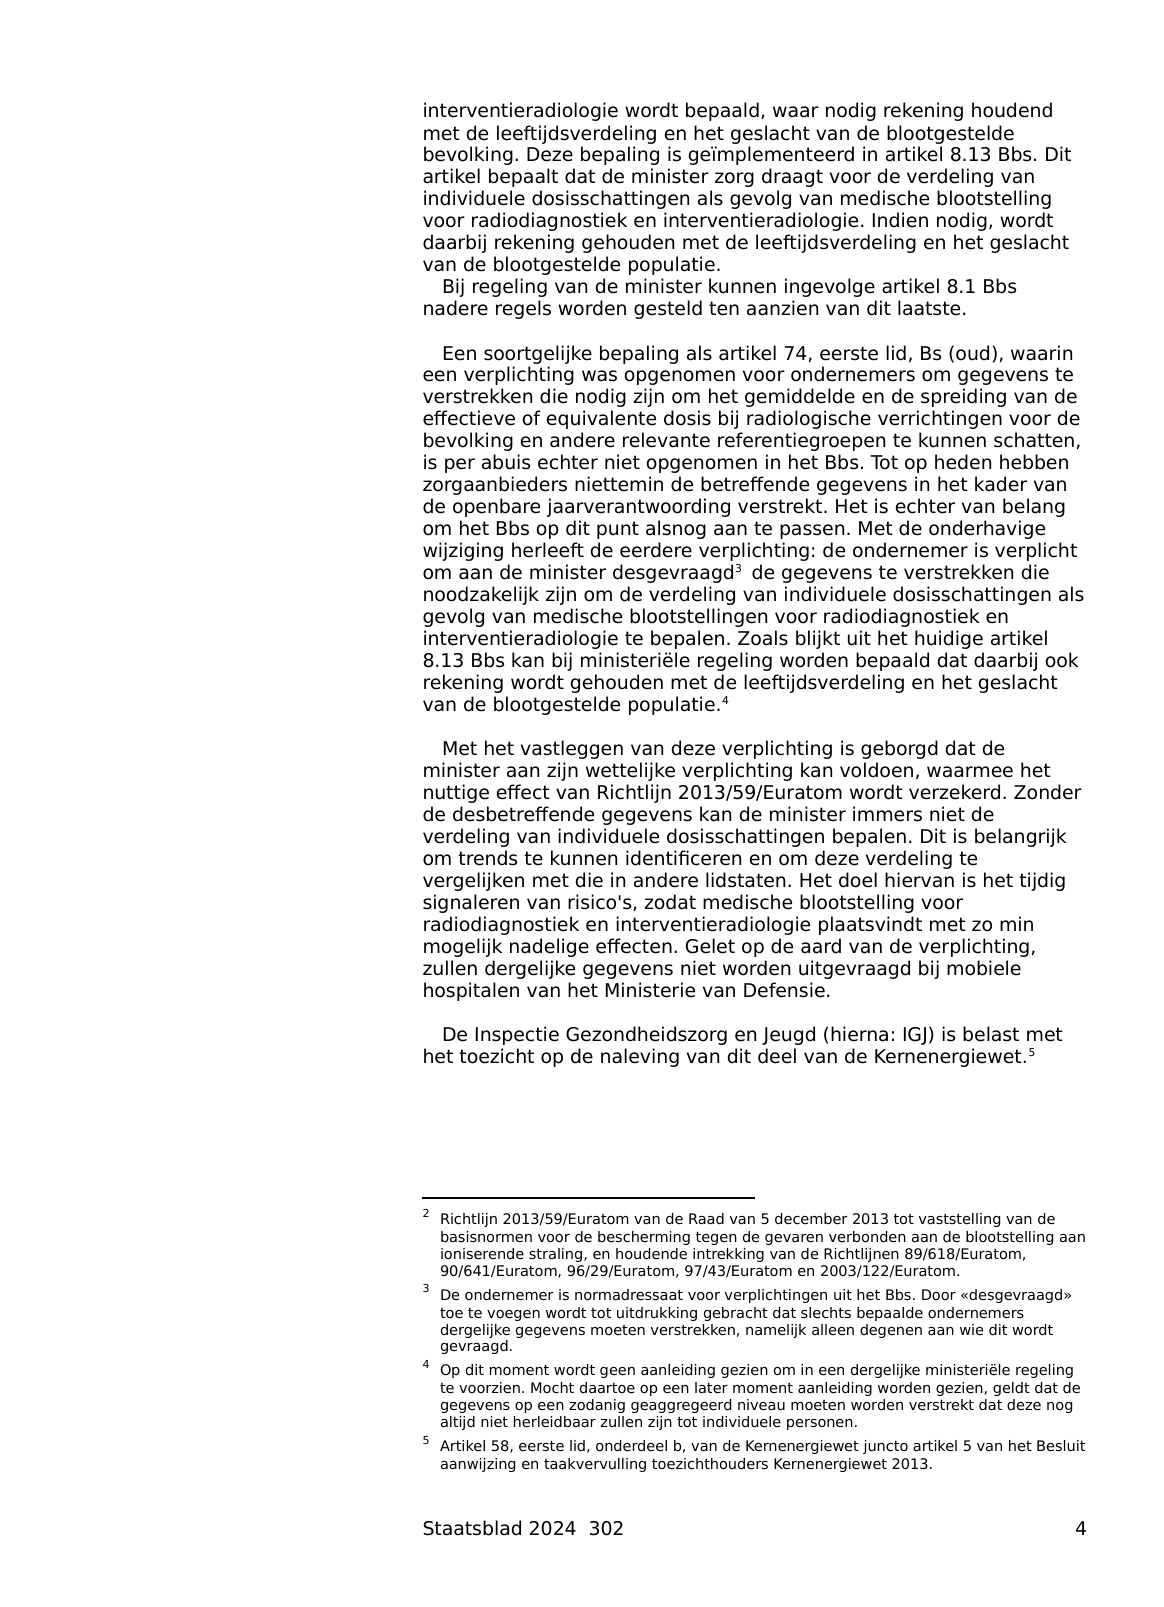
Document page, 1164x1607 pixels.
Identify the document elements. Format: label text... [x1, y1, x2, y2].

text Bij regeling van de minister kunnen ingevolge artikel 8.1 Bbs nadere regels worden gesteld ten aanzien van dit laatste. [422, 276, 1087, 320]
text De Inspectie Gezondheidszorg en Jeugd (hierna: IGJ) is belast met het toezicht op de naleving van dit deel van de Kernenergiewet. [422, 1024, 1087, 1068]
text interventieradiologie wordt bepaald, waar nodig rekening houdend met de leeftijdsverdeling en het geslacht van de blootgestelde bevolking. Deze bepaling is geïmplementeerd in artikel 8.13 Bbs. Dit artikel bepaalt dat de minister zorg draagt voor de verdeling van individuele dosisschattingen als gevolg van medische blootstelling voor radiodiagnostiek en interventieradiologie. Indien nodig, wordt daarbij rekening gehouden met de leeftijdsverdeling en het geslacht van de blootgestelde populatie. [422, 100, 1087, 276]
text Met het vastleggen van deze verplichting is geborgd dat de minister aan zijn wettelijke verplichting kan voldoen, waarmee het nuttige effect van Richtlijn 2013/59/Euratom wordt verzekerd. Zonder de desbetreffende gegevens kan de minister immers niet de verdeling van individuele dosisschattingen bepalen. Dit is belangrijk om trends te kunnen identificeren en om deze verdeling te vergelijken met die in andere lidstaten. Het doel hiervan is het tijdig signaleren van risico's, zodat medische blootstelling voor radiodiagnostiek en interventieradiologie plaatsvindt met zo min mogelijk nadelige effecten. Gelet op de aard van de verplichting, zullen dergelijke gegevens niet worden uitgevraagd bij mobiele hospitalen van het Ministerie van Defensie. [422, 738, 1087, 1002]
text Artikel 58, eerste lid, onderdeel b, van de Kernenergiewet juncto artikel 5 van het Besluit aanwijzing en taakvervulling toezichthouders Kernenergiewet 2013. [422, 1434, 1087, 1473]
text De ondernemer is normadressaat voor verplichtingen uit het Bbs. Door «desgevraagd» toe te voegen wordt tot uitdrukking gebracht dat slechts bepaalde ondernemers dergelijke gegevens moeten verstrekken, namelijk alleen degenen aan wie dit wordt gevraagd. [422, 1283, 1087, 1355]
text Op dit moment wordt geen aanleiding gezien om in een dergelijke ministeriële regeling te voorzien. Mocht daartoe op een later moment aanleiding worden gezien, geldt dat de gegevens op een zodanig geaggregeerd niveau moeten worden verstrekt dat deze nog altijd niet herleidbaar zullen zijn tot individuele personen. [422, 1358, 1087, 1431]
text Een soortgelijke bepaling als artikel 74, eerste lid, Bs (oud), waarin een verplichting was opgenomen voor ondernemers om gegevens te verstrekken die nodig zijn om het gemiddelde en de spreiding van de effectieve of equivalente dosis bij radiologische verrichtingen voor de bevolking en andere relevante referentiegroepen te kunnen schatten, is per abuis echter niet opgenomen in het Bbs. Tot op heden hebben zorgaanbieders niettemin de betreffende gegevens in het kader van de openbare jaarverantwoording verstrekt. Het is echter van belang om het Bbs op dit punt alsnog aan te passen. Met de onderhavige wijziging herleeft de eerdere verplichting: de ondernemer is verplicht om aan de minister desgevraagd de gegevens te verstrekken die noodzakelijk zijn om de verdeling van individuele dosisschattingen als gevolg van medische blootstellingen voor radiodiagnostiek en interventieradiologie te bepalen. Zoals blijkt uit het huidige artikel 8.13 Bbs kan bij ministeriële regeling worden bepaald dat daarbij ook rekening wordt gehouden met de leeftijdsverdeling en het geslacht van de blootgestelde populatie. [422, 342, 1087, 716]
text Richtlijn 2013/59/Euratom van de Raad van 5 december 2013 tot vaststelling van de basisnormen voor de bescherming tegen de gevaren verbonden aan de blootstelling aan ioniserende straling, en houdende intrekking van de Richtlijnen 89/618/Euratom, 90/641/Euratom, 96/29/Euratom, 97/43/Euratom en 2003/122/Euratom. [422, 1207, 1087, 1280]
